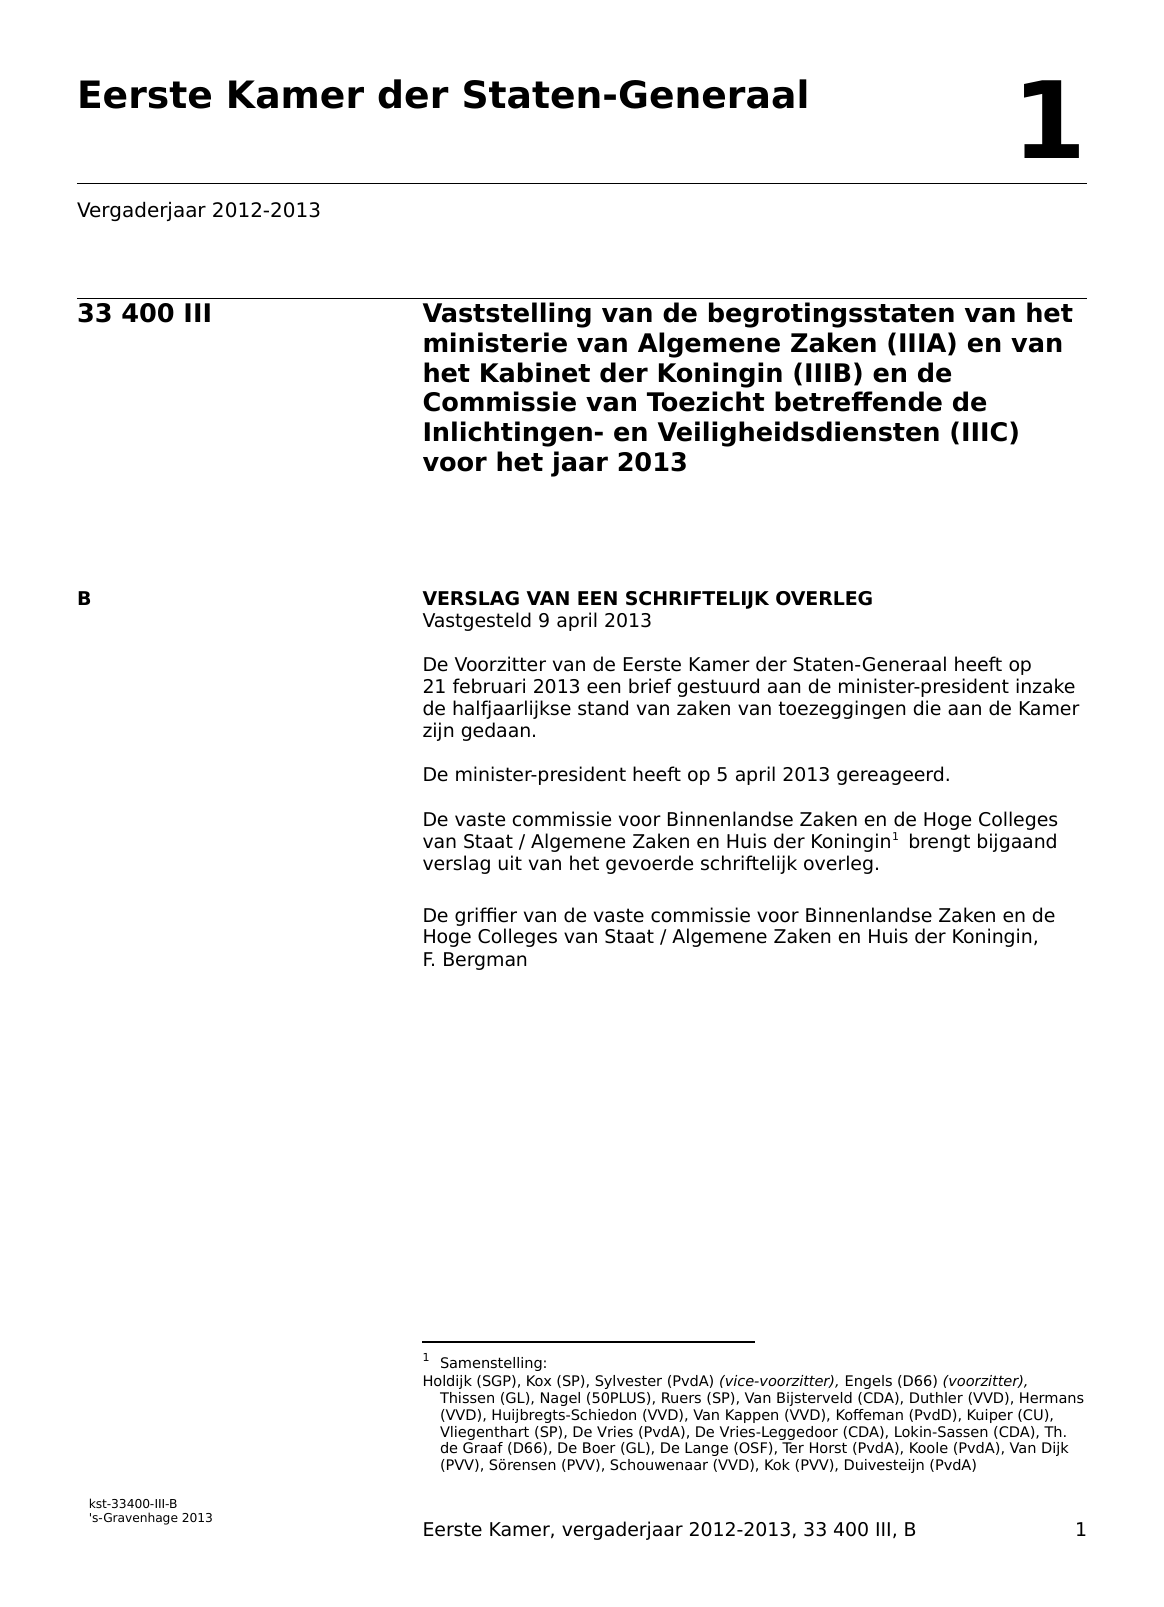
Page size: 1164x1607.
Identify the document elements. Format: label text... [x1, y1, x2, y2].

table_header 1 [886, 59, 1087, 183]
subtitle B VERSLAG VAN EEN SCHRIFTELIJK OVERLEG [77, 588, 1087, 610]
text kst-33400-III-B [88, 1497, 323, 1511]
table_cell Vergaderjaar 2012-2013 [77, 184, 1087, 298]
text Vastgesteld 9 april 2013 [422, 610, 1087, 632]
text 's-Gravenhage 2013 [88, 1511, 323, 1525]
text Holdijk (SGP), Kox (SP), Sylvester (PvdA) (vice-voorzitter), Engels (D66) (voorzitter), Thissen (GL), Nagel (50PLUS), Ruers (SP), Van Bijsterveld (CDA), Duthler (VVD), Hermans (VVD), Huijbregts-Schiedon (VVD), Van Kappen (VVD), Koffeman (PvdD), Kuiper (CU), Vliegenthart (SP), De Vries (PvdA), De Vries-Leggedoor (CDA), Lokin-Sassen (CDA), Th. de Graaf (D66), De Boer (GL), De Lange (OSF), Ter Horst (PvdA), Koole (PvdA), Van Dijk (PVV), Sörensen (PVV), Schouwenaar (VVD), Kok (PVV), Duivesteijn (PvdA) [422, 1373, 1087, 1474]
text De griffier van de vaste commissie voor Binnenlandse Zaken en de Hoge Colleges van Staat / Algemene Zaken en Huis der Koningin, F. Bergman [422, 904, 1087, 970]
text Samenstelling: [422, 1351, 1087, 1373]
text De minister-president heeft op 5 april 2013 gereageerd. [422, 764, 1087, 786]
text De vaste commissie voor Binnenlandse Zaken en de Hoge Colleges van Staat / Algemene Zaken en Huis der Koningin brengt bijgaand verslag uit van het gevoerde schriftelijk overleg. [422, 808, 1087, 874]
table_header Eerste Kamer der Staten-Generaal [77, 59, 886, 183]
subtitle 33 400 III Vaststelling van de begrotingsstaten van het ministerie van Algemene Zaken (IIIA) en van het Kabinet der Koningin (IIIB) en de Commissie van Toezicht betreffende de Inlichtingen- en Veiligheidsdiensten (IIIC) voor het jaar 2013 [77, 299, 1087, 477]
text De Voorzitter van de Eerste Kamer der Staten-Generaal heeft op 21 februari 2013 een brief gestuurd aan de minister-president inzake de halfjaarlijkse stand van zaken van toezeggingen die aan de Kamer zijn gedaan. [422, 654, 1087, 742]
